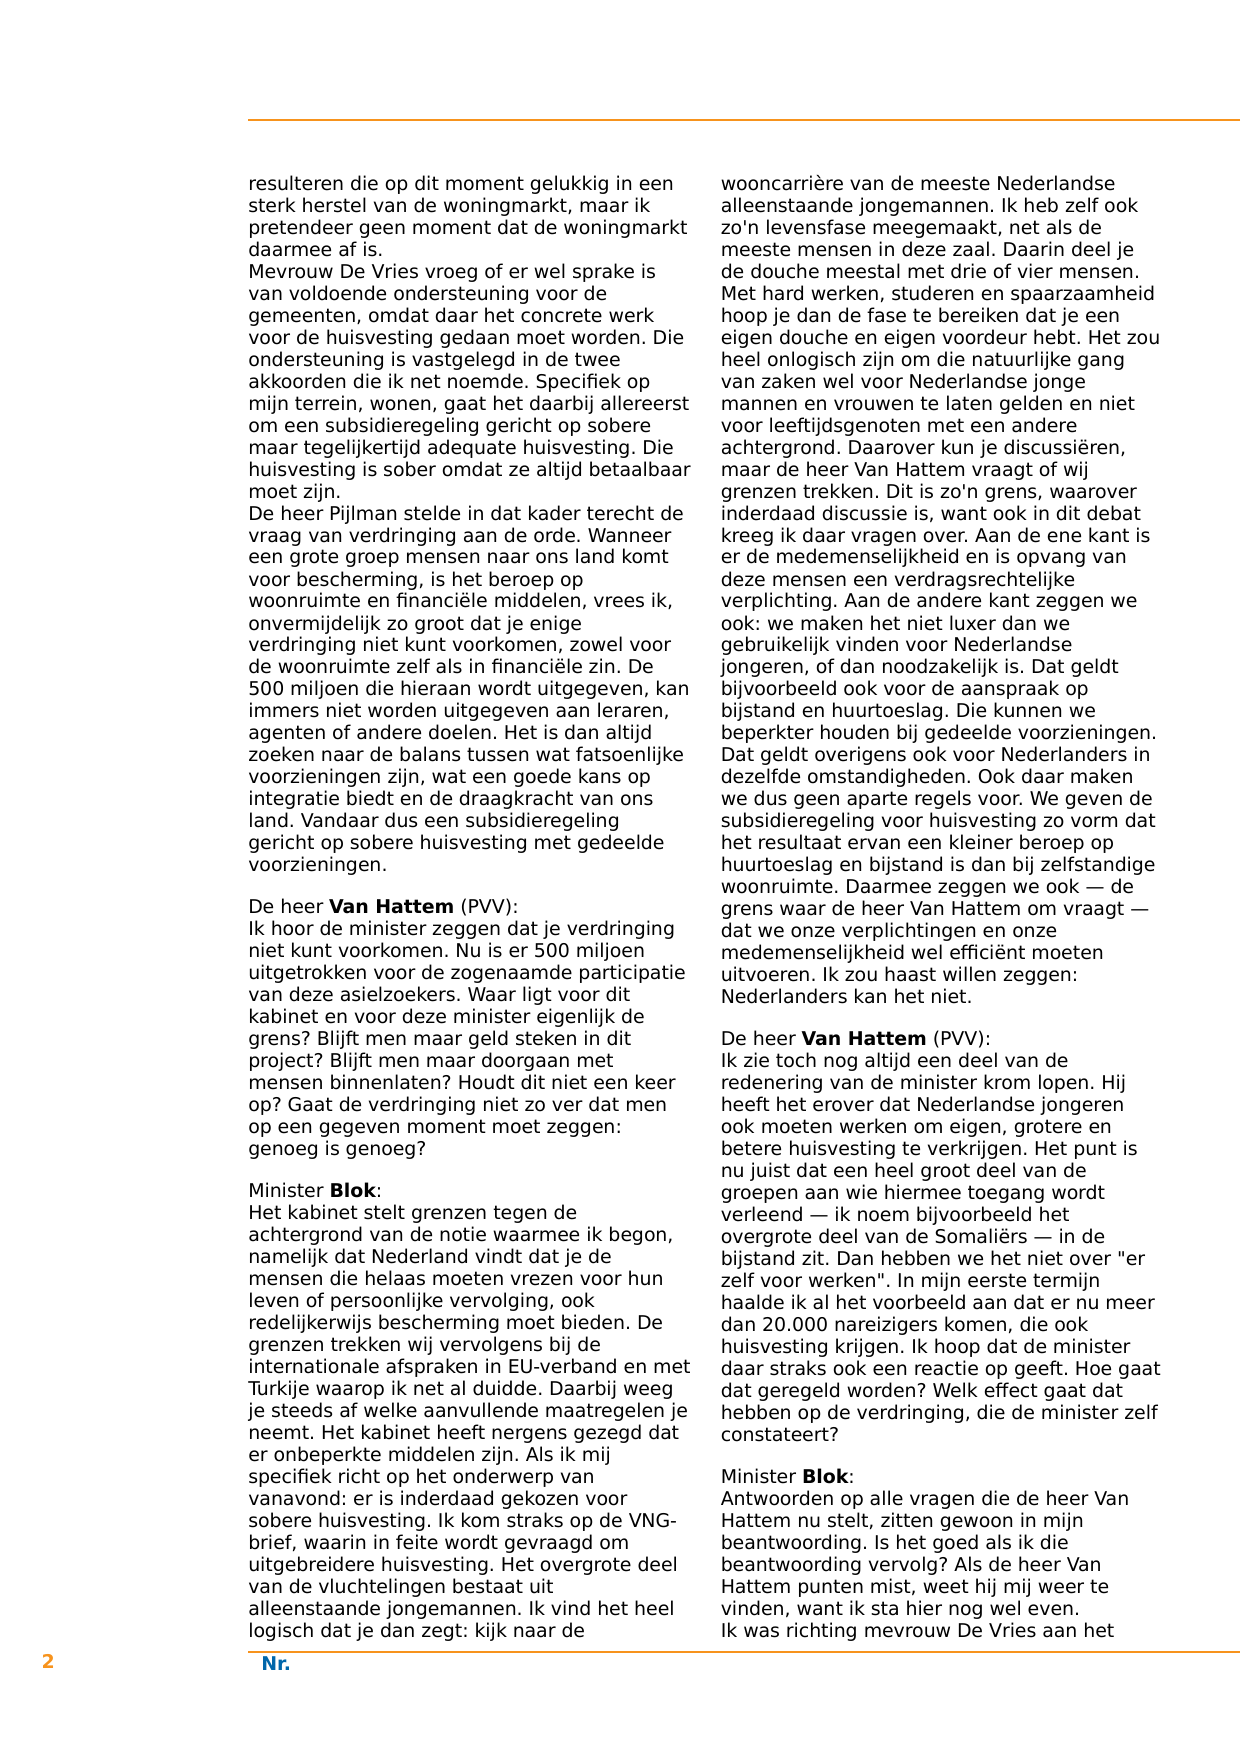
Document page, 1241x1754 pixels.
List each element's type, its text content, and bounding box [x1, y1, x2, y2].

text wooncarrière van de meeste Nederlandse alleenstaande jongemannen. Ik heb zelf ook zo'n levensfase meegemaakt, net als de meeste mensen in deze zaal. Daarin deel je de douche meestal met drie of vier mensen. Met hard werken, studeren en spaarzaamheid hoop je dan de fase te bereiken dat je een eigen douche en eigen voordeur hebt. Het zou heel onlogisch zijn om die natuurlijke gang van zaken wel voor Nederlandse jonge mannen en vrouwen te laten gelden en niet voor leeftijdsgenoten met een andere achtergrond. Daarover kun je discussiëren, maar de heer Van Hattem vraagt of wij grenzen trekken. Dit is zo'n grens, waarover inderdaad discussie is, want ook in dit debat kreeg ik daar vragen over. Aan de ene kant is er de medemenselijkheid en is opvang van deze mensen een verdragsrechtelijke verplichting. Aan de andere kant zeggen we ook: we maken het niet luxer dan we gebruikelijk vinden voor Nederlandse jongeren, of dan noodzakelijk is. Dat geldt bijvoorbeeld ook voor de aanspraak op bijstand en huurtoeslag. Die kunnen we beperkter houden bij gedeelde voorzieningen. Dat geldt overigens ook voor Nederlanders in dezelfde omstandigheden. Ook daar maken we dus geen aparte regels voor. We geven de subsidieregeling voor huisvesting zo vorm dat het resultaat ervan een kleiner beroep op huurtoeslag en bijstand is dan bij zelfstandige woonruimte. Daarmee zeggen we ook — de grens waar de heer Van Hattem om vraagt — dat we onze verplichtingen en onze medemenselijkheid wel efficiënt moeten uitvoeren. Ik zou haast willen zeggen: Nederlanders kan het niet. [721, 173, 1163, 1008]
text De heer Van Hattem (PVV): [248, 896, 691, 918]
text De heer Van Hattem (PVV): [721, 1028, 1163, 1050]
text Antwoorden op alle vragen die de heer Van Hattem nu stelt, zitten gewoon in mijn beantwoording. Is het goed als ik die beantwoording vervolg? Als de heer Van Hattem punten mist, weet hij mij weer te vinden, want ik sta hier nog wel even. [721, 1488, 1163, 1619]
text Ik hoor de minister zeggen dat je verdringing niet kunt voorkomen. Nu is er 500 miljoen uitgetrokken voor de zogenaamde participatie van deze asielzoekers. Waar ligt voor dit kabinet en voor deze minister eigenlijk de grens? Blijft men maar geld steken in dit project? Blijft men maar doorgaan met mensen binnenlaten? Houdt dit niet een keer op? Gaat de verdringing niet zo ver dat men op een gegeven moment moet zeggen: genoeg is genoeg? [248, 918, 691, 1160]
text De heer Pijlman stelde in dat kader terecht de vraag van verdringing aan de orde. Wanneer een grote groep mensen naar ons land komt voor bescherming, is het beroep op woonruimte en financiële middelen, vrees ik, onvermijdelijk zo groot dat je enige verdringing niet kunt voorkomen, zowel voor de woonruimte zelf als in financiële zin. De 500 miljoen die hieraan wordt uitgegeven, kan immers niet worden uitgegeven aan leraren, agenten of andere doelen. Het is dan altijd zoeken naar de balans tussen wat fatsoenlijke voorzieningen zijn, wat een goede kans op integratie biedt en de draagkracht van ons land. Vandaar dus een subsidieregeling gericht op sobere huisvesting met gedeelde voorzieningen. [248, 502, 691, 876]
text Het kabinet stelt grenzen tegen de achtergrond van de notie waarmee ik begon, namelijk dat Nederland vindt dat je de mensen die helaas moeten vrezen voor hun leven of persoonlijke vervolging, ook redelijkerwijs bescherming moet bieden. De grenzen trekken wij vervolgens bij de internationale afspraken in EU-verband en met Turkije waarop ik net al duidde. Daarbij weeg je steeds af welke aanvullende maatregelen je neemt. Het kabinet heeft nergens gezegd dat er onbeperkte middelen zijn. Als ik mij specifiek richt op het onderwerp van vanavond: er is inderdaad gekozen voor sobere huisvesting. Ik kom straks op de VNG-brief, waarin in feite wordt gevraagd om uitgebreidere huisvesting. Het overgrote deel van de vluchtelingen bestaat uit alleenstaande jongemannen. Ik vind het heel logisch dat je dan zegt: kijk naar de [248, 1202, 691, 1641]
text Minister Blok: [248, 1180, 691, 1202]
text Ik zie toch nog altijd een deel van de redenering van de minister krom lopen. Hij heeft het erover dat Nederlandse jongeren ook moeten werken om eigen, grotere en betere huisvesting te verkrijgen. Het punt is nu juist dat een heel groot deel van de groepen aan wie hiermee toegang wordt verleend — ik noem bijvoorbeeld het overgrote deel van de Somaliërs — in de bijstand zit. Dan hebben we het niet over "er zelf voor werken". In mijn eerste termijn haalde ik al het voorbeeld aan dat er nu meer dan 20.000 nareizigers komen, die ook huisvesting krijgen. Ik hoop dat de minister daar straks ook een reactie op geeft. Hoe gaat dat geregeld worden? Welk effect gaat dat hebben op de verdringing, die de minister zelf constateert? [721, 1050, 1163, 1446]
text Ik was richting mevrouw De Vries aan het [721, 1619, 1163, 1641]
text Minister Blok: [721, 1466, 1163, 1488]
text resulteren die op dit moment gelukkig in een sterk herstel van de woningmarkt, maar ik pretendeer geen moment dat de woningmarkt daarmee af is. [248, 173, 691, 261]
text Mevrouw De Vries vroeg of er wel sprake is van voldoende ondersteuning voor de gemeenten, omdat daar het concrete werk voor de huisvesting gedaan moet worden. Die ondersteuning is vastgelegd in de twee akkoorden die ik net noemde. Specifiek op mijn terrein, wonen, gaat het daarbij allereerst om een subsidieregeling gericht op sobere maar tegelijkertijd adequate huisvesting. Die huisvesting is sober omdat ze altijd betaalbaar moet zijn. [248, 261, 691, 502]
